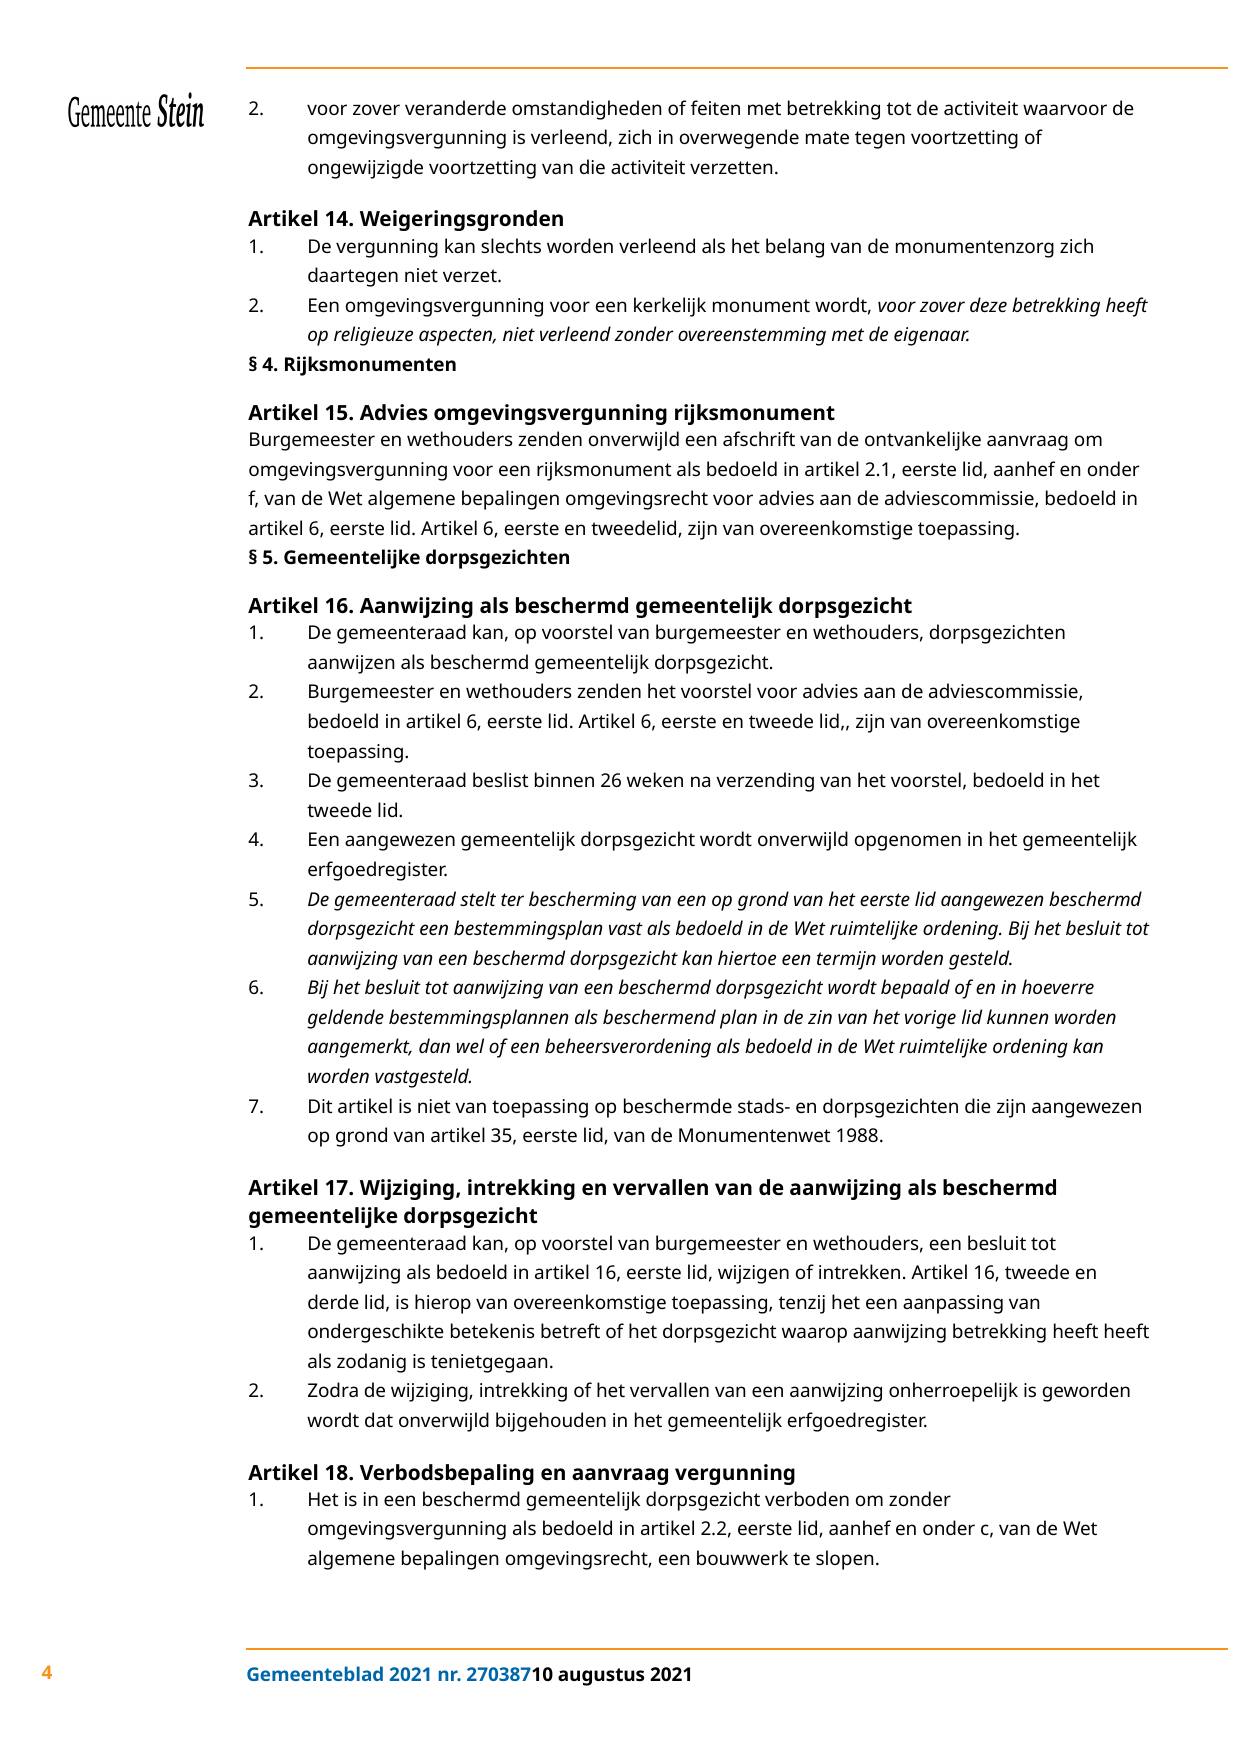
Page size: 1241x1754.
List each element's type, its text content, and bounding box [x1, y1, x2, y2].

list Dit artikel is niet van toepassing op beschermde stads- en dorpsgezichten die zijn aangewezen op grond van artikel 35, eerste lid, van de Monumentenwet 1988. [248, 1093, 1152, 1148]
list De vergunning kan slechts worden verleend als het belang van de monumentenzorg zich daartegen niet verzet. [248, 233, 1152, 288]
list Het is in een beschermd gemeentelijk dorpsgezicht verboden om zonder omgevingsvergunning als bedoeld in artikel 2.2, eerste lid, aanhef en onder c, van de Wet algemene bepalingen omgevingsrecht, een bouwwerk te slopen. [248, 1486, 1152, 1571]
list De gemeenteraad stelt ter bescherming van een op grond van het eerste lid aangewezen beschermd dorpsgezicht een bestemmingsplan vast als bedoeld in de Wet ruimtelijke ordening. Bij het besluit tot aanwijzing van een beschermd dorpsgezicht kan hiertoe een termijn worden gesteld. [248, 886, 1152, 971]
text Artikel 15. Advies omgevingsvergunning rijksmonument [248, 398, 1152, 426]
list Een aangewezen gemeentelijk dorpsgezicht wordt onverwijld opgenomen in het gemeentelijk erfgoedregister. [248, 827, 1152, 882]
list De gemeenteraad beslist binnen 26 weken na verzending van het voorstel, bedoeld in het tweede lid. [248, 767, 1152, 823]
text Artikel 16. Aanwijzing als beschermd gemeentelijk dorpsgezicht [248, 591, 1152, 619]
list voor zover veranderde omstandigheden of feiten met betrekking tot de activiteit waarvoor de omgevingsvergunning is verleend, zich in overwegende mate tegen voortzetting of ongewijzigde voortzetting van die activiteit verzetten. [248, 95, 1152, 180]
text § 5. Gemeentelijke dorpsgezichten [248, 544, 1152, 570]
list De gemeenteraad kan, op voorstel van burgemeester en wethouders, dorpsgezichten aanwijzen als beschermd gemeentelijk dorpsgezicht. [248, 619, 1152, 675]
text Burgemeester en wethouders zenden onverwijld een afschrift van de ontvankelijke aanvraag om omgevingsvergunning voor een rijksmonument als bedoeld in artikel 2.1, eerste lid, aanhef en onder f, van de Wet algemene bepalingen omgevingsrecht voor advies aan de adviescommissie, bedoeld in artikel 6, eerste lid. Artikel 6, eerste en tweedelid, zijn van overeenkomstige toepassing. [248, 426, 1152, 541]
list Een omgevingsvergunning voor een kerkelijk monument wordt, voor zover deze betrekking heeft op religieuze aspecten, niet verleend zonder overeenstemming met de eigenaar. [248, 292, 1152, 347]
list Burgemeester en wethouders zenden het voorstel voor advies aan de adviescommissie, bedoeld in artikel 6, eerste lid. Artikel 6, eerste en tweede lid,, zijn van overeenkomstige toepassing. [248, 679, 1152, 763]
list Bij het besluit tot aanwijzing van een beschermd dorpsgezicht wordt bepaald of en in hoeverre geldende bestemmingsplannen als beschermend plan in de zin van het vorige lid kunnen worden aangemerkt, dan wel of een beheersverordening als bedoeld in de Wet ruimtelijke ordening kan worden vastgesteld. [248, 974, 1152, 1089]
text Artikel 18. Verbodsbepaling en aanvraag vergunning [248, 1458, 1152, 1486]
text Artikel 14. Weigeringsgronden [248, 204, 1152, 233]
picture [41, 47, 231, 172]
text § 4. Rijksmonumenten [248, 351, 1152, 377]
list De gemeenteraad kan, op voorstel van burgemeester en wethouders, een besluit tot aanwijzing als bedoeld in artikel 16, eerste lid, wijzigen of intrekken. Artikel 16, tweede en derde lid, is hierop van overeenkomstige toepassing, tenzij het een aanpassing van ondergeschikte betekenis betreft of het dorpsgezicht waarop aanwijzing betrekking heeft heeft als zodanig is tenietgegaan. [248, 1230, 1152, 1374]
list Zodra de wijziging, intrekking of het vervallen van een aanwijzing onherroepelijk is geworden wordt dat onverwijld bijgehouden in het gemeentelijk erfgoedregister. [248, 1378, 1152, 1433]
text Artikel 17. Wijziging, intrekking en vervallen van de aanwijzing als beschermd gemeentelijke dorpsgezicht [248, 1173, 1152, 1230]
